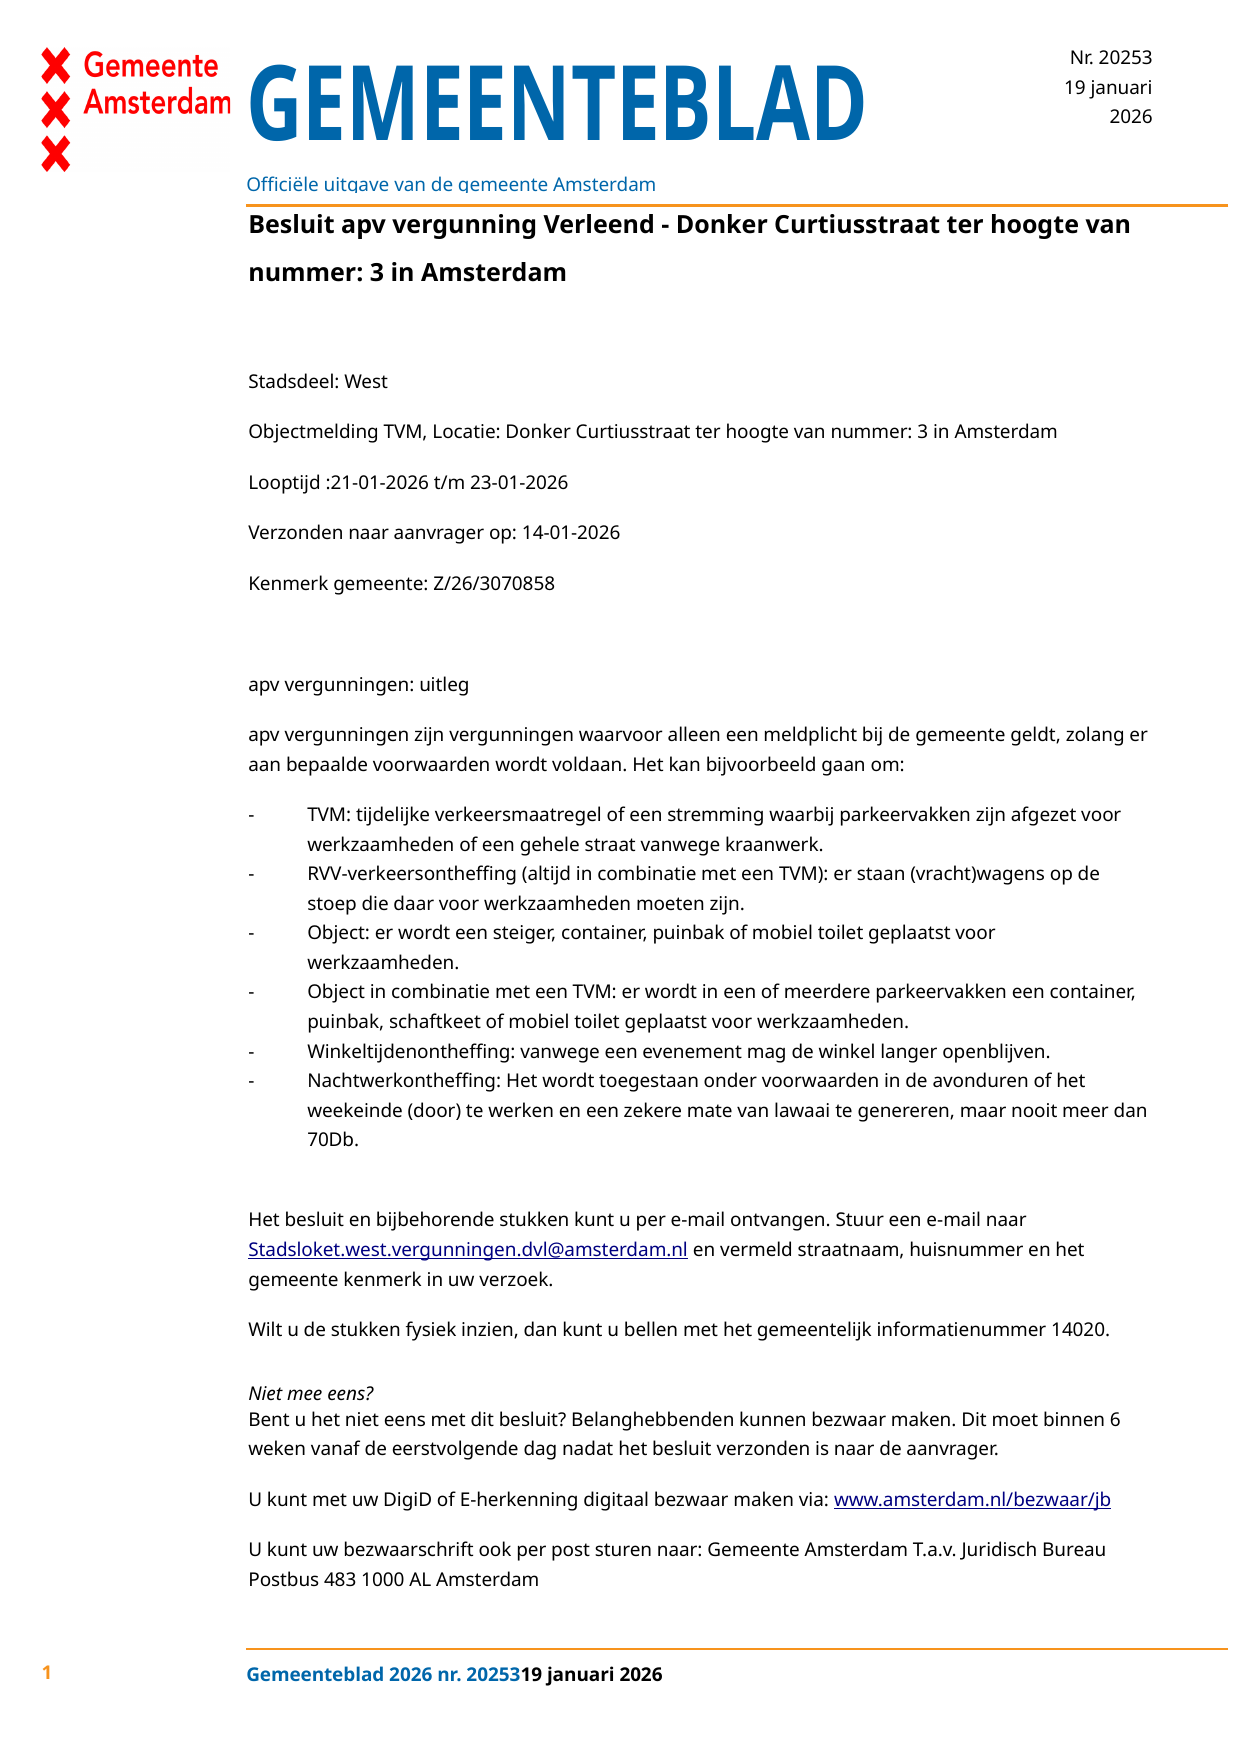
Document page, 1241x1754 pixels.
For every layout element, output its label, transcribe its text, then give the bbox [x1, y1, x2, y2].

list Object in combinatie met een TVM: er wordt in een of meerdere parkeervakken een container, puinbak, schaftkeet of mobiel toilet geplaatst voor werkzaamheden. [248, 979, 1152, 1034]
list Object: er wordt een steiger, container, puinbak of mobiel toilet geplaatst voor werkzaamheden. [248, 919, 1152, 975]
list Nachtwerkontheffing: Het wordt toegestaan onder voorwaarden in de avonduren of het weekeinde (door) te werken en een zekere mate van lawaai te genereren, maar nooit meer dan 70Db. [248, 1067, 1152, 1152]
text Objectmelding TVM, Locatie: Donker Curtiusstraat ter hoogte van nummer: 3 in Amsterdam [248, 419, 1152, 444]
text Looptijd :21-01-2026 t/m 23-01-2026 [248, 469, 1152, 495]
text Het besluit en bijbehorende stukken kunt u per e-mail ontvangen. Stuur een e-mail naar Stadsloket.west.vergunningen.dvl@amsterdam.nl en vermeld straatnaam, huisnummer en het gemeente kenmerk in uw verzoek. [248, 1207, 1152, 1292]
text U kunt uw bezwaarschrift ook per post sturen naar: Gemeente Amsterdam T.a.v. Juridisch Bureau Postbus 483 1000 AL Amsterdam [248, 1536, 1152, 1592]
text apv vergunningen zijn vergunningen waarvoor alleen een meldplicht bij de gemeente geldt, zolang er aan bepaalde voorwaarden wordt voldaan. Het kan bijvoorbeeld gaan om: [248, 721, 1152, 777]
list TVM: tijdelijke verkeersmaatregel of een stremming waarbij parkeervakken zijn afgezet voor werkzaamheden of een gehele straat vanwege kraanwerk. [248, 801, 1152, 857]
text Kenmerk gemeente: Z/26/3070858 [248, 570, 1152, 596]
text Verzonden naar aanvrager op: 14-01-2026 [248, 519, 1152, 545]
text apv vergunningen: uitleg [248, 671, 1152, 697]
list Winkeltijdenontheffing: vanwege een evenement mag de winkel langer openblijven. [248, 1038, 1152, 1064]
text U kunt met uw DigiD of E-herkenning digitaal bezwaar maken via: www.amsterdam.nl/bezwaar/jb [248, 1486, 1152, 1512]
text Bent u het niet eens met dit besluit? Belanghebbenden kunnen bezwaar maken. Dit moet binnen 6 weken vanaf de eerstvolgende dag nadat het besluit verzonden is naar de aanvrager. [248, 1406, 1152, 1461]
picture [41, 47, 231, 172]
text Stadsdeel: West [248, 368, 1152, 394]
text Niet mee eens? [248, 1380, 1152, 1406]
list RVV-verkeersontheffing (altijd in combinatie met een TVM): er staan (vracht)wagens op de stoep die daar voor werkzaamheden moeten zijn. [248, 860, 1152, 916]
text Besluit apv vergunning Verleend - Donker Curtiusstraat ter hoogte van nummer: 3 in Amsterdam [248, 207, 1152, 288]
text Wilt u de stukken fysiek inzien, dan kunt u bellen met het gemeentelijk informatienummer 14020. [248, 1316, 1152, 1342]
